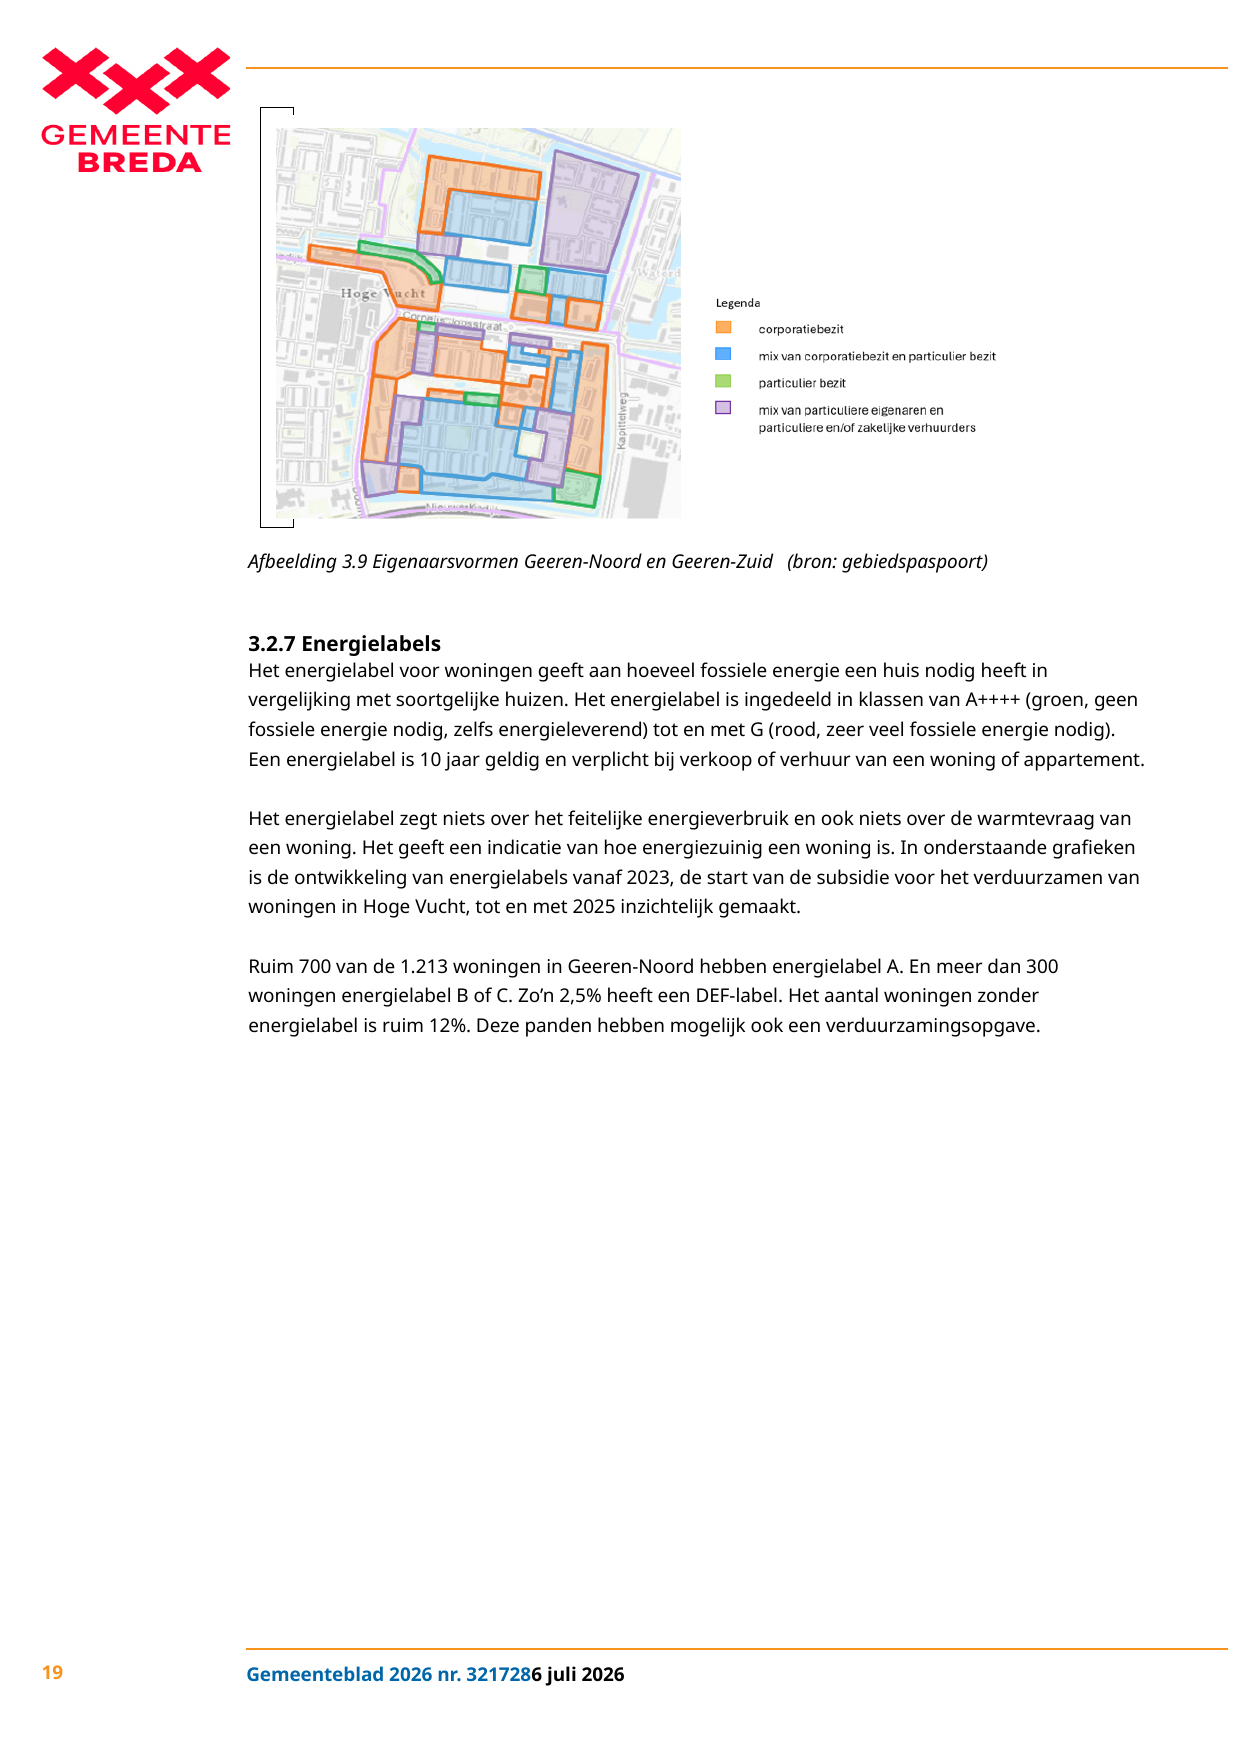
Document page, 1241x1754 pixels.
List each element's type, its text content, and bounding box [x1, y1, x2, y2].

text Ruim 700 van de 1.213 woningen in Geeren-Noord hebben energielabel A. En meer dan 300 woningen energielabel B of C. Zo’n 2,5% heeft een DEF-label. Het aantal woningen zonder energielabel is ruim 12%. Deze panden hebben mogelijk ook een verduurzamingsopgave. [248, 953, 1152, 1038]
picture [268, 115, 1037, 519]
text Het energielabel voor woningen geeft aan hoeveel fossiele energie een huis nodig heeft in vergelijking met soortgelijke huizen. Het energielabel is ingedeeld in klassen van A++++ (groen, geen fossiele energie nodig, zelfs energieleverend) tot en met G (rood, zeer veel fossiele energie nodig). Een energielabel is 10 jaar geldig en verplicht bij verkoop of verhuur van een woning of appartement. [248, 657, 1152, 772]
text 3.2.7 Energielabels [248, 629, 1152, 657]
text Afbeelding 3.9 Eigenaarsvormen Geeren-Noord en Geeren-Zuid (bron: gebiedspaspoort) [248, 549, 1152, 574]
text Het energielabel zegt niets over het feitelijke energieverbruik en ook niets over de warmtevraag van een woning. Het geeft een indicatie van hoe energiezuinig een woning is. In onderstaande grafieken is de ontwikkeling van energielabels vanaf 2023, de start van de subsidie voor het verduurzamen van woningen in Hoge Vucht, tot en met 2025 inzichtelijk gemaakt. [248, 805, 1152, 919]
picture [41, 47, 231, 172]
